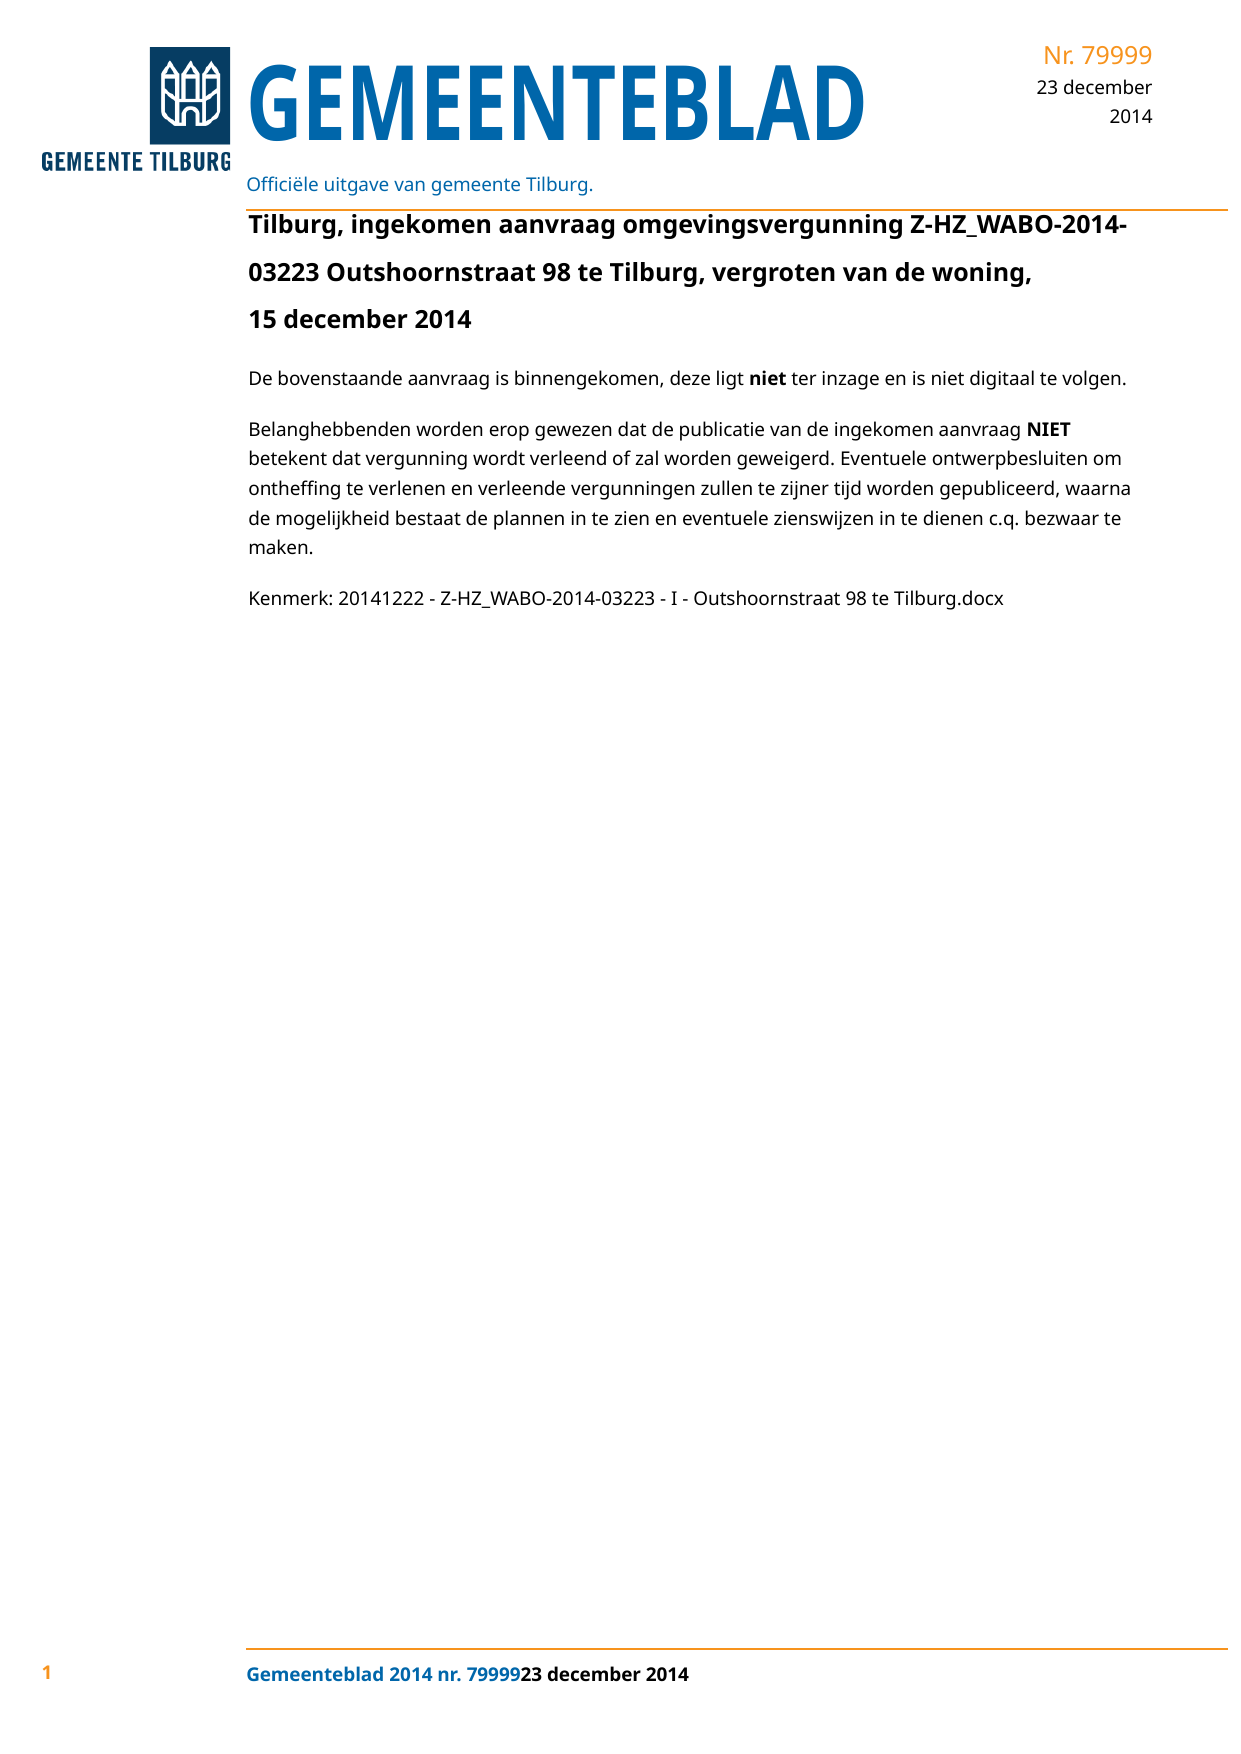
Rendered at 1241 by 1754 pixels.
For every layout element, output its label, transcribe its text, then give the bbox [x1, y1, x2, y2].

text Belanghebbenden worden erop gewezen dat de publicatie van de ingekomen aanvraag NIET betekent dat vergunning wordt verleend of zal worden geweigerd. Eventuele ontwerpbesluiten om ontheffing te verlenen en verleende vergunningen zullen te zijner tijd worden gepubliceerd, waarna de mogelijkheid bestaat de plannen in te zien en eventuele zienswijzen in te dienen c.q. bezwaar te maken. [248, 416, 1152, 560]
text Kenmerk: 20141222 - Z-HZ_WABO-2014-03223 - I - Outshoornstraat 98 te Tilburg.docx [248, 585, 1152, 610]
picture [41, 47, 231, 172]
text De bovenstaande aanvraag is binnengekomen, deze ligt niet ter inzage en is niet digitaal te volgen. [248, 366, 1152, 391]
text Tilburg, ingekomen aanvraag omgevingsvergunning Z-HZ_WABO-2014-03223 Outshoornstraat 98 te Tilburg, vergroten van de woning, 15 december 2014 [248, 211, 1152, 336]
